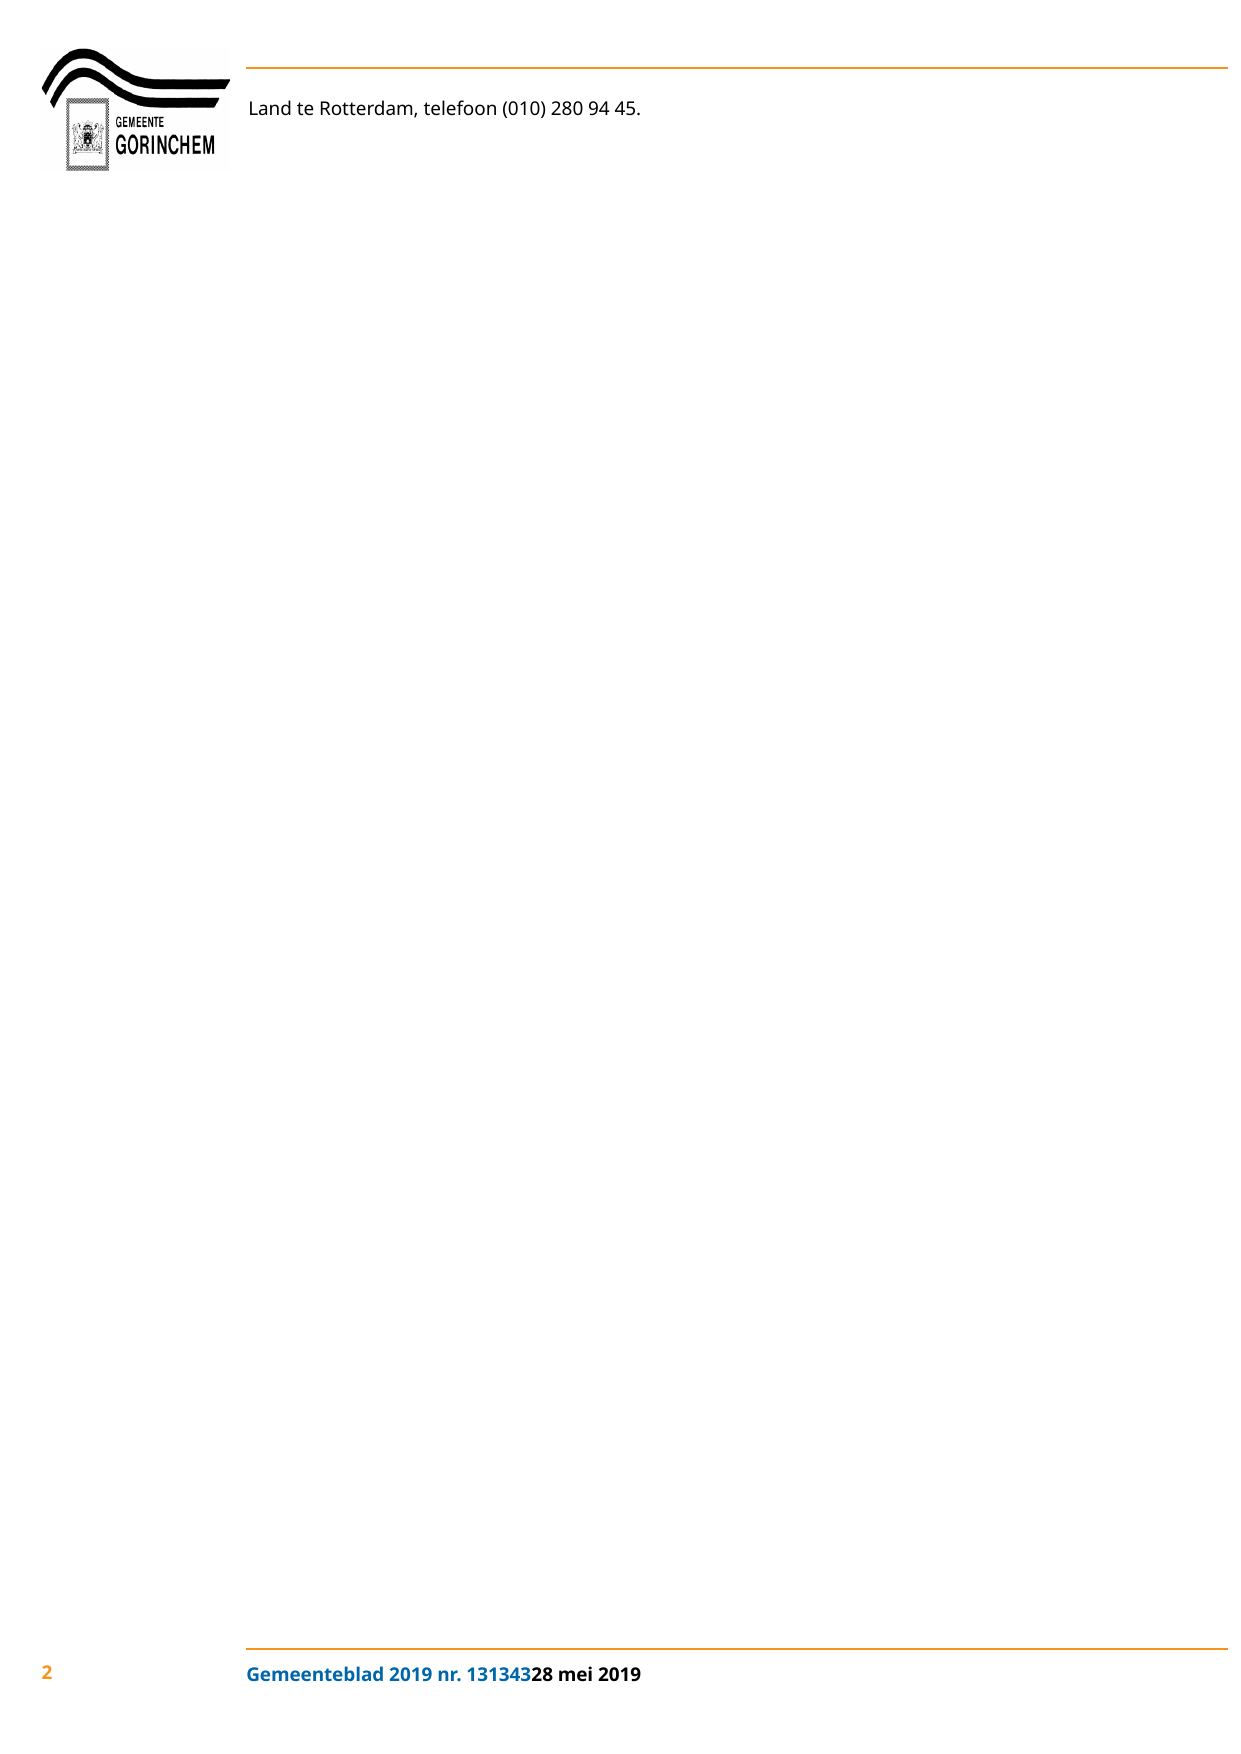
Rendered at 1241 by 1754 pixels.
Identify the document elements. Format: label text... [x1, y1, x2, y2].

picture [41, 47, 231, 172]
text Land te Rotterdam, telefoon (010) 280 94 45. [248, 95, 1152, 121]
